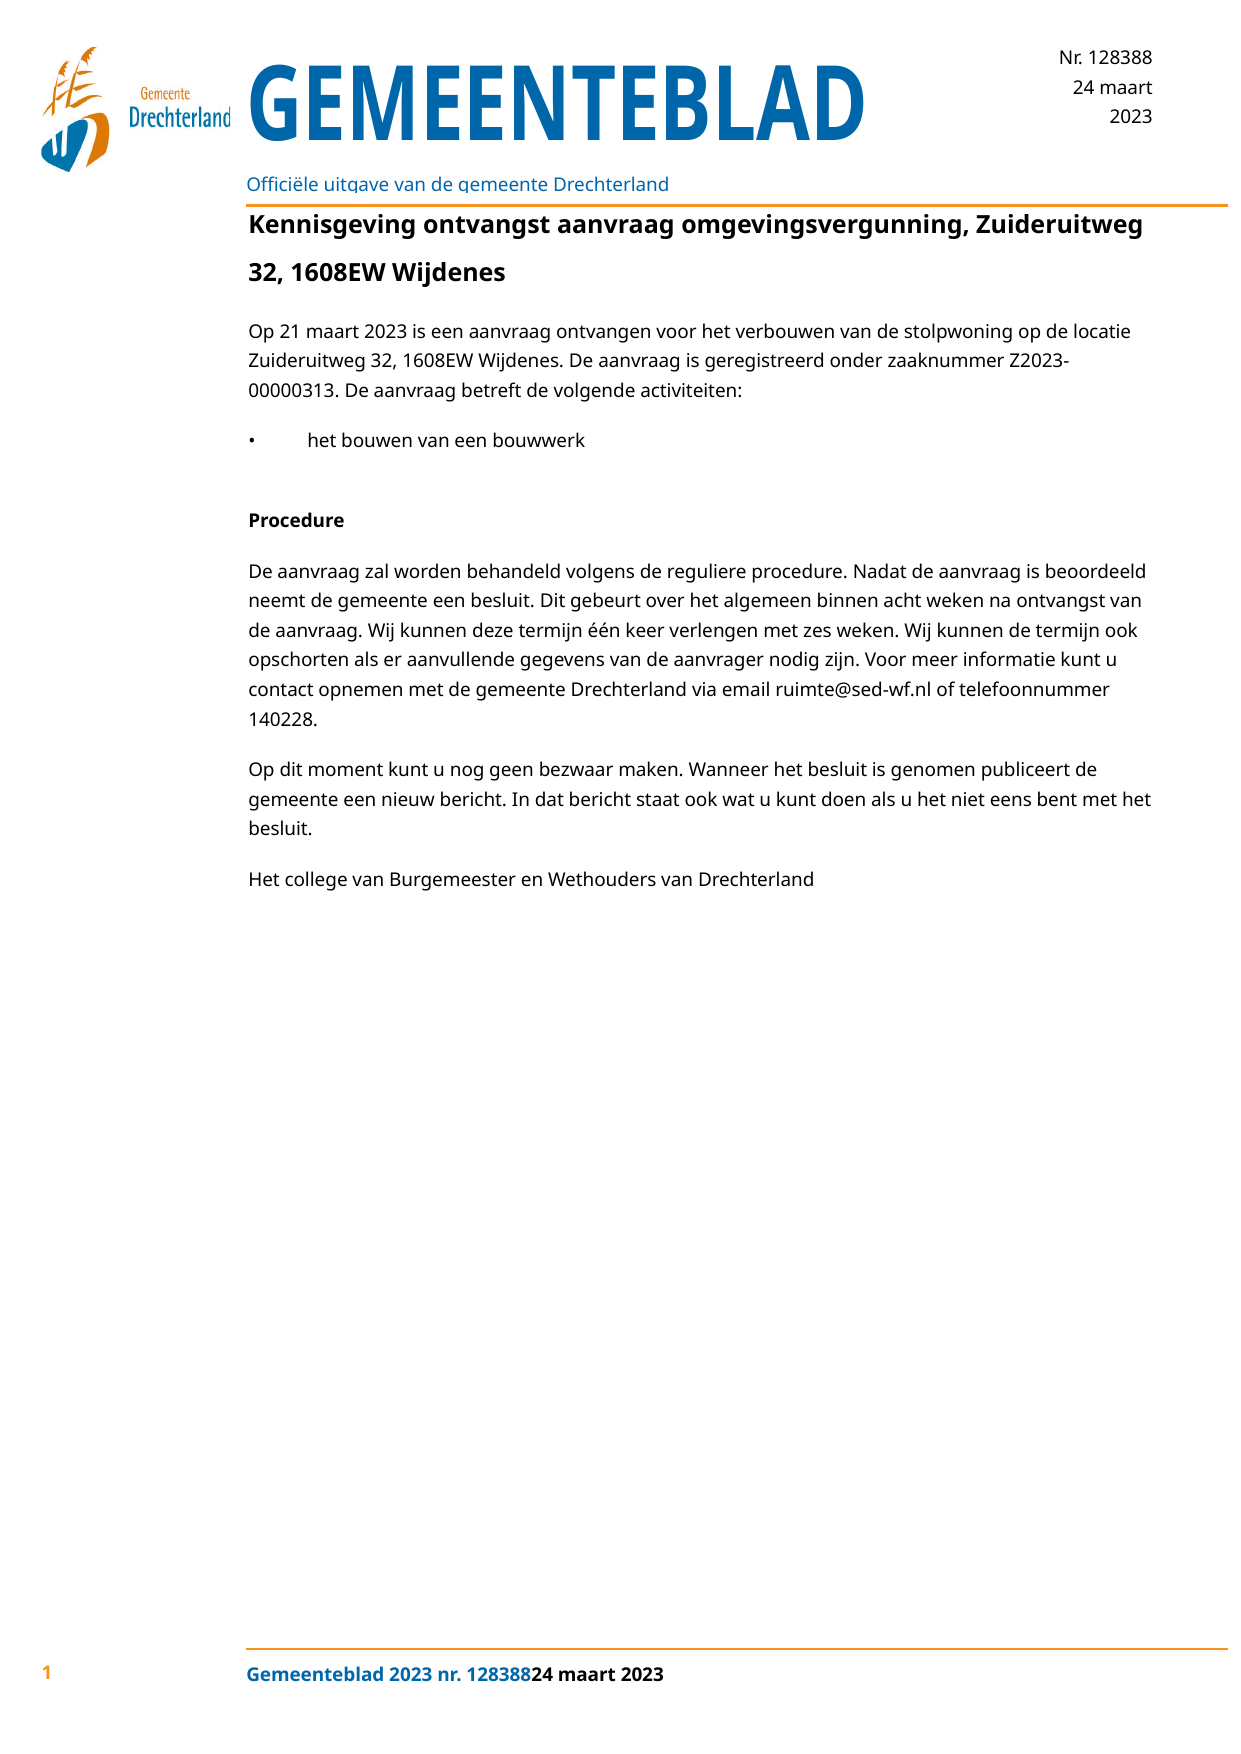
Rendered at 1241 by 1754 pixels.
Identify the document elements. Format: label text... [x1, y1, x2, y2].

text Op dit moment kunt u nog geen bezwaar maken. Wanneer het besluit is genomen publiceert de gemeente een nieuw bericht. In dat bericht staat ook wat u kunt doen als u het niet eens bent met het besluit. [248, 756, 1152, 841]
text Op 21 maart 2023 is een aanvraag ontvangen voor het verbouwen van de stolpwoning op de locatie Zuideruitweg 32, 1608EW Wijdenes. De aanvraag is geregistreerd onder zaaknummer Z2023-00000313. De aanvraag betreft de volgende activiteiten: [248, 318, 1152, 403]
text Procedure [248, 507, 1152, 533]
picture [41, 158, 64, 172]
picture [41, 47, 231, 172]
list het bouwen van een bouwwerk [248, 427, 1152, 453]
picture [226, 115, 231, 124]
text Kennisgeving ontvangst aanvraag omgevingsvergunning, Zuideruitweg 32, 1608EW Wijdenes [248, 207, 1152, 288]
text De aanvraag zal worden behandeld volgens de reguliere procedure. Nadat de aanvraag is beoordeeld neemt de gemeente een besluit. Dit gebeurt over het algemeen binnen acht weken na ontvangst van de aanvraag. Wij kunnen deze termijn één keer verlengen met zes weken. Wij kunnen de termijn ook opschorten als er aanvullende gegevens van de aanvrager nodig zijn. Voor meer informatie kunt u contact opnemen met de gemeente Drechterland via email ruimte@sed-wf.nl of telefoonnummer 140228. [248, 558, 1152, 732]
text Het college van Burgemeester en Wethouders van Drechterland [248, 866, 1152, 892]
